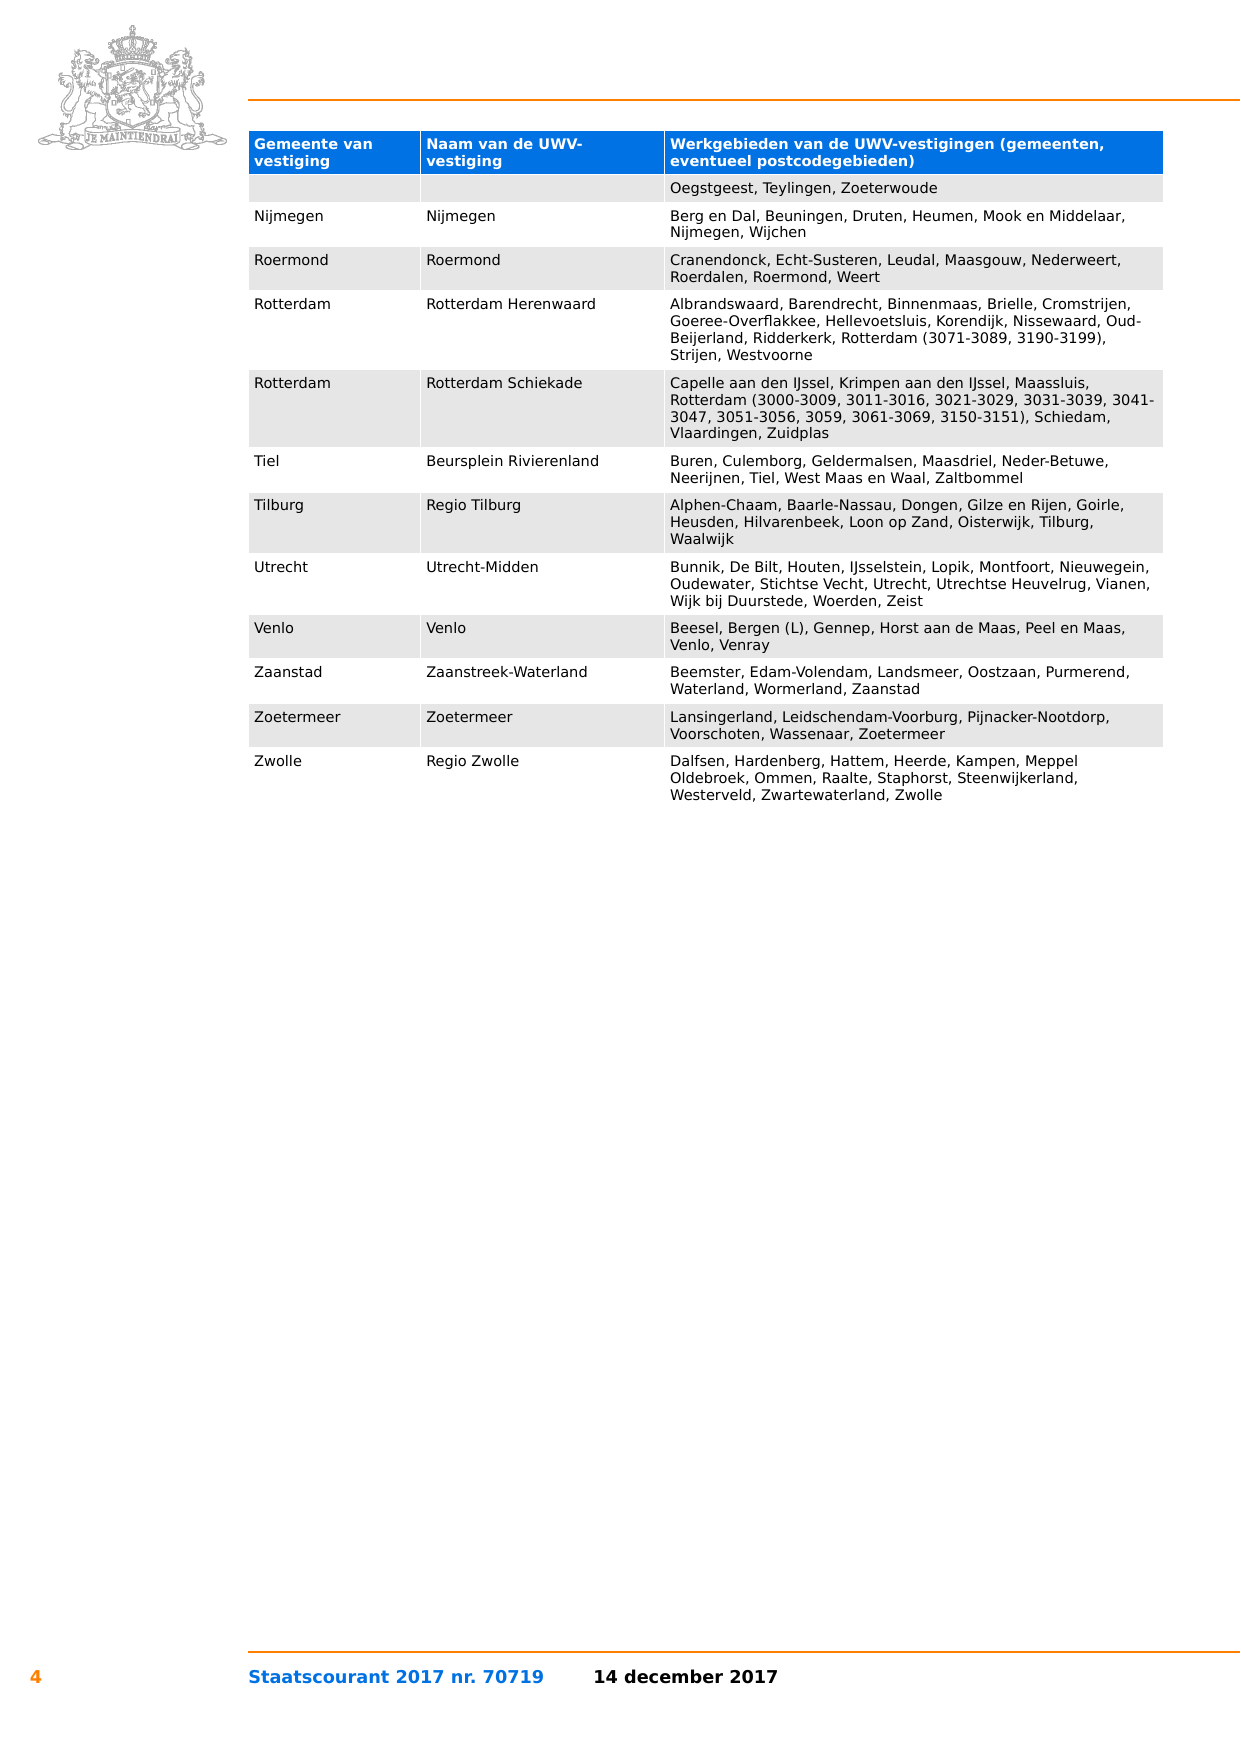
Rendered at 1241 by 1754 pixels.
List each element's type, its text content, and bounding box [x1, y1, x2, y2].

table_cell Venlo [421, 615, 664, 658]
table_cell Cranendonck, Echt-Susteren, Leudal, Maasgouw, Nederweert, Roerdalen, Roermond, Weert [665, 247, 1163, 290]
table_cell Nijmegen [249, 203, 420, 246]
table_cell Albrandswaard, Barendrecht, Binnenmaas, Brielle, Cromstrijen, Goeree-Overflakkee, Hellevoetsluis, Korendijk, Nissewaard, Oud-Beijerland, Ridderkerk, Rotterdam (3071-3089, 3190-3199), Strijen, Westvoorne [665, 291, 1163, 369]
picture [38, 25, 227, 150]
table_cell Regio Tilburg [421, 493, 664, 553]
table_cell Venlo [249, 615, 420, 658]
table_cell Roermond [249, 247, 420, 290]
table_cell Tiel [249, 448, 420, 491]
table_cell Tilburg [249, 493, 420, 553]
table_header Gemeente van vestiging [249, 131, 420, 174]
table_cell Zaanstad [249, 660, 420, 703]
table_cell Rotterdam Herenwaard [421, 291, 664, 369]
table_cell [421, 175, 664, 202]
table_cell Beesel, Bergen (L), Gennep, Horst aan de Maas, Peel en Maas, Venlo, Venray [665, 615, 1163, 658]
table_cell Alphen-Chaam, Baarle-Nassau, Dongen, Gilze en Rijen, Goirle, Heusden, Hilvarenbeek, Loon op Zand, Oisterwijk, Tilburg, Waalwijk [665, 493, 1163, 553]
table_cell Oegstgeest, Teylingen, Zoeterwoude [665, 175, 1163, 202]
table_cell Utrecht-Midden [421, 554, 664, 614]
table_cell Capelle aan den IJssel, Krimpen aan den IJssel, Maassluis, Rotterdam (3000-3009, 3011-3016, 3021-3029, 3031-3039, 3041-3047, 3051-3056, 3059, 3061-3069, 3150-3151), Schiedam, Vlaardingen, Zuidplas [665, 370, 1163, 447]
table_header Naam van de UWV-vestiging [421, 131, 664, 174]
table_cell Nijmegen [421, 203, 664, 246]
table_cell Bunnik, De Bilt, Houten, IJsselstein, Lopik, Montfoort, Nieuwegein, Oudewater, Stichtse Vecht, Utrecht, Utrechtse Heuvelrug, Vianen, Wijk bij Duurstede, Woerden, Zeist [665, 554, 1163, 614]
table_cell Buren, Culemborg, Geldermalsen, Maasdriel, Neder-Betuwe, Neerijnen, Tiel, West Maas en Waal, Zaltbommel [665, 448, 1163, 491]
table_cell Beemster, Edam-Volendam, Landsmeer, Oostzaan, Purmerend, Waterland, Wormerland, Zaanstad [665, 660, 1163, 703]
table_cell Beursplein Rivierenland [421, 448, 664, 491]
table_cell Utrecht [249, 554, 420, 614]
table_cell Zwolle [249, 748, 420, 809]
table_header Werkgebieden van de UWV-vestigingen (gemeenten, eventueel postcodegebieden) [665, 131, 1163, 174]
table_cell Rotterdam [249, 370, 420, 447]
table_cell Regio Zwolle [421, 748, 664, 809]
table_cell Lansingerland, Leidschendam-Voorburg, Pijnacker-Nootdorp, Voorschoten, Wassenaar, Zoetermeer [665, 704, 1163, 747]
table_cell Zaanstreek-Waterland [421, 660, 664, 703]
table_cell Rotterdam Schiekade [421, 370, 664, 447]
table_cell Berg en Dal, Beuningen, Druten, Heumen, Mook en Middelaar, Nijmegen, Wijchen [665, 203, 1163, 246]
table_cell Rotterdam [249, 291, 420, 369]
table_cell Zoetermeer [421, 704, 664, 747]
table_cell Roermond [421, 247, 664, 290]
table_cell [249, 175, 420, 202]
table_cell Zoetermeer [249, 704, 420, 747]
table_cell Dalfsen, Hardenberg, Hattem, Heerde, Kampen, Meppel Oldebroek, Ommen, Raalte, Staphorst, Steenwijkerland, Westerveld, Zwartewaterland, Zwolle [665, 748, 1163, 809]
